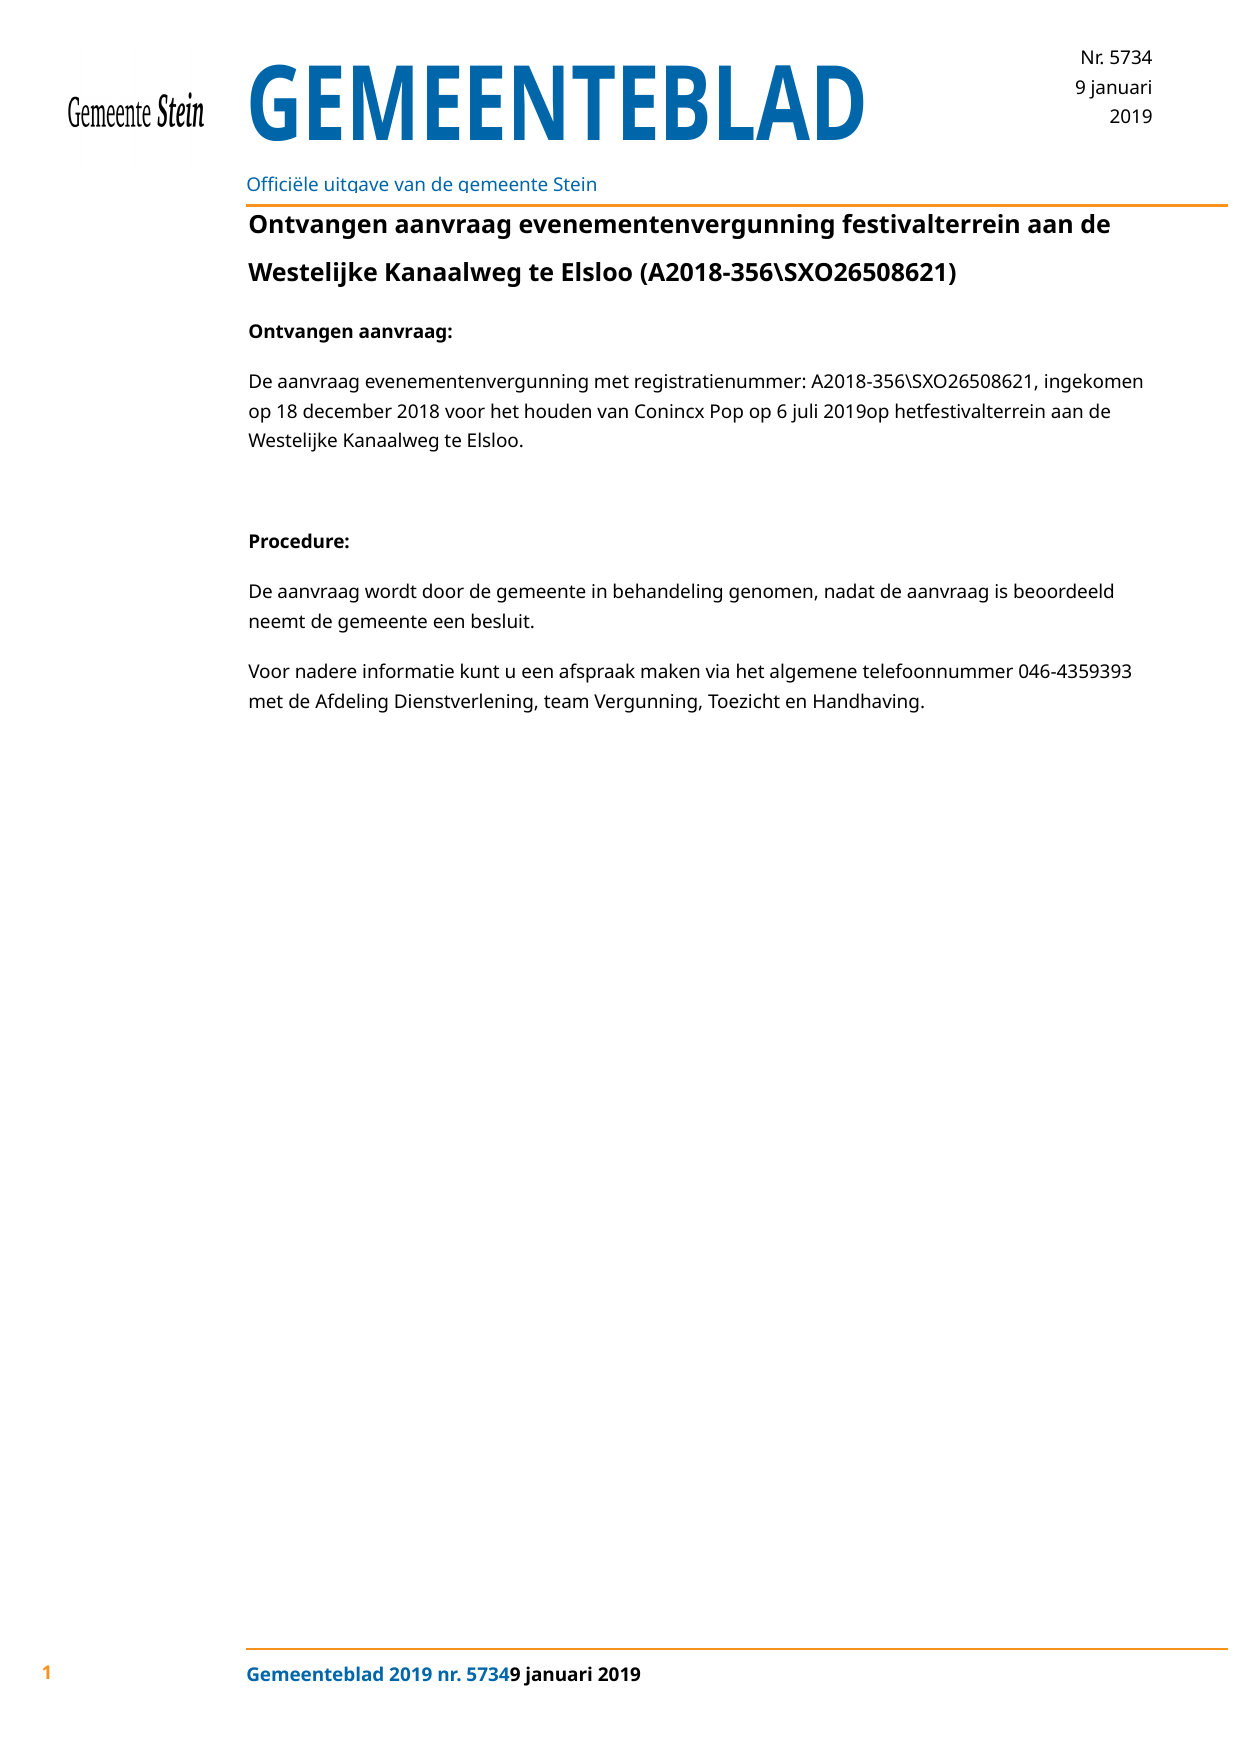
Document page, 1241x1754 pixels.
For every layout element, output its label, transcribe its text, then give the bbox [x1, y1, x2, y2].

picture [41, 47, 231, 172]
text Procedure: [248, 528, 1152, 554]
text Voor nadere informatie kunt u een afspraak maken via het algemene telefoonnummer 046-4359393 met de Afdeling Dienstverlening, team Vergunning, Toezicht en Handhaving. [248, 659, 1152, 714]
text Ontvangen aanvraag: [248, 318, 1152, 344]
text De aanvraag evenementenvergunning met registratienummer: A2018-356\SXO26508621, ingekomen op 18 december 2018 voor het houden van Conincx Pop op 6 juli 2019op hetfestivalterrein aan de Westelijke Kanaalweg te Elsloo. [248, 368, 1152, 453]
text De aanvraag wordt door de gemeente in behandeling genomen, nadat de aanvraag is beoordeeld neemt de gemeente een besluit. [248, 579, 1152, 634]
text Ontvangen aanvraag evenementenvergunning festivalterrein aan de Westelijke Kanaalweg te Elsloo (A2018-356\SXO26508621) [248, 207, 1152, 288]
